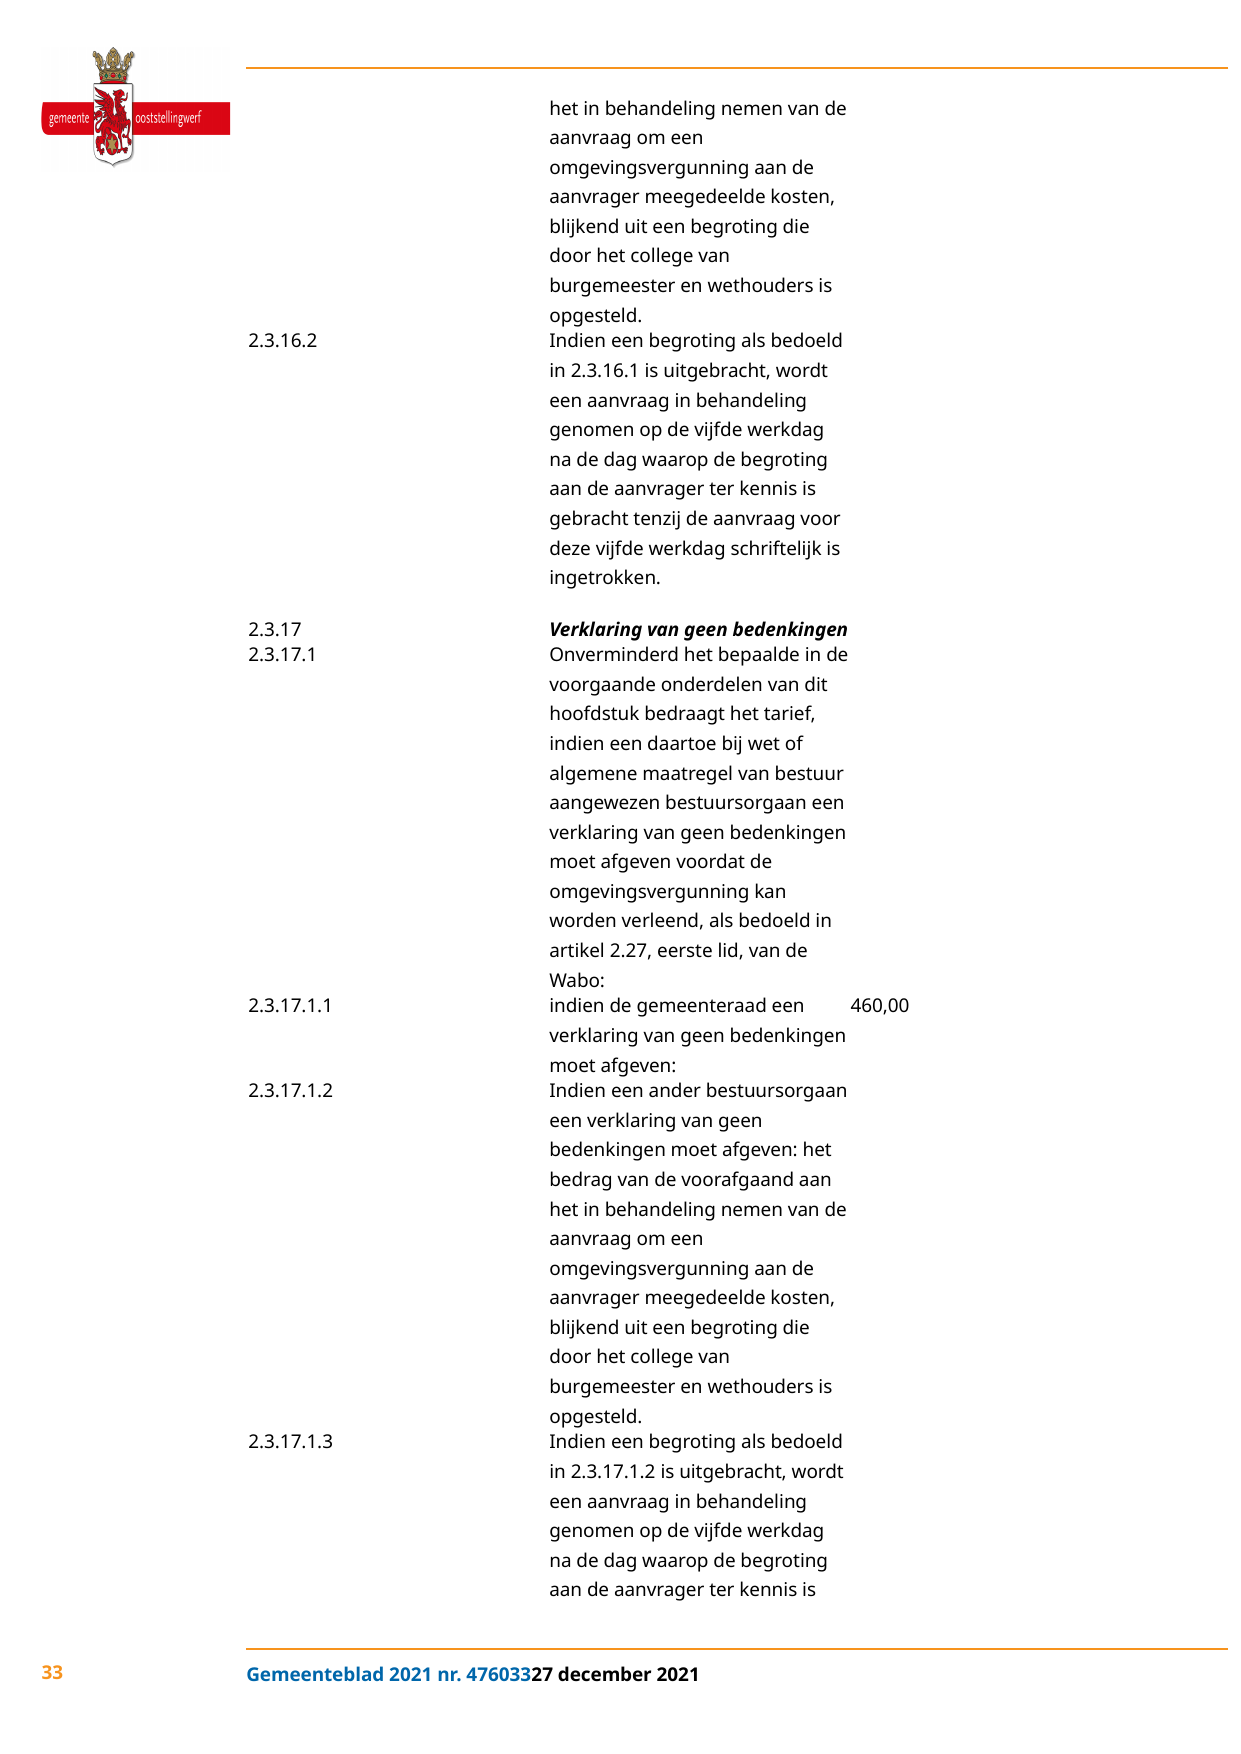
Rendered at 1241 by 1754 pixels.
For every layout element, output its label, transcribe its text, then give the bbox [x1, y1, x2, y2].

table_cell [850, 328, 1152, 590]
table_cell 2.3.17.1.2 [248, 1078, 549, 1429]
table_cell Verklaring van geen bedenkingen [549, 616, 850, 641]
table_cell 2.3.17.1.3 [248, 1429, 549, 1602]
table_cell [850, 641, 1152, 993]
table_cell 2.3.17 [248, 616, 549, 641]
table_cell 2.3.17.1 [248, 641, 549, 993]
table_cell [850, 616, 1152, 641]
table_cell [248, 590, 549, 616]
table_cell het in behandeling nemen van de aanvraag om een omgevingsvergunning aan de aanvrager meegedeelde kosten, blijkend uit een begroting die door het college van burgemeester en wethouders is opgesteld. [549, 95, 850, 328]
table_cell Indien een ander bestuursorgaan een verklaring van geen bedenkingen moet afgeven: het bedrag van de voorafgaand aan het in behandeling nemen van de aanvraag om een omgevingsvergunning aan de aanvrager meegedeelde kosten, blijkend uit een begroting die door het college van burgemeester en wethouders is opgesteld. [549, 1078, 850, 1429]
table_cell 2.3.17.1.1 [248, 993, 549, 1077]
table_cell [248, 95, 549, 328]
table_cell [850, 1078, 1152, 1429]
table_cell Indien een begroting als bedoeld in 2.3.17.1.2 is uitgebracht, wordt een aanvraag in behandeling genomen op de vijfde werkdag na de dag waarop de begroting aan de aanvrager ter kennis is [549, 1429, 850, 1602]
table_cell indien de gemeenteraad een verklaring van geen bedenkingen moet afgeven: [549, 993, 850, 1077]
table_cell Onverminderd het bepaalde in de voorgaande onderdelen van dit hoofdstuk bedraagt het tarief, indien een daartoe bij wet of algemene maatregel van bestuur aangewezen bestuursorgaan een verklaring van geen bedenkingen moet afgeven voordat de omgevingsvergunning kan worden verleend, als bedoeld in artikel 2.27, eerste lid, van de Wabo: [549, 641, 850, 993]
table_cell 2.3.16.2 [248, 328, 549, 590]
table_cell [850, 1429, 1152, 1602]
table_cell [549, 590, 850, 616]
table_cell 460,00 [850, 993, 1152, 1077]
picture [41, 47, 231, 172]
table_cell Indien een begroting als bedoeld in 2.3.16.1 is uitgebracht, wordt een aanvraag in behandeling genomen op de vijfde werkdag na de dag waarop de begroting aan de aanvrager ter kennis is gebracht tenzij de aanvraag voor deze vijfde werkdag schriftelijk is ingetrokken. [549, 328, 850, 590]
table_cell [850, 590, 1152, 616]
table_cell [850, 95, 1152, 328]
